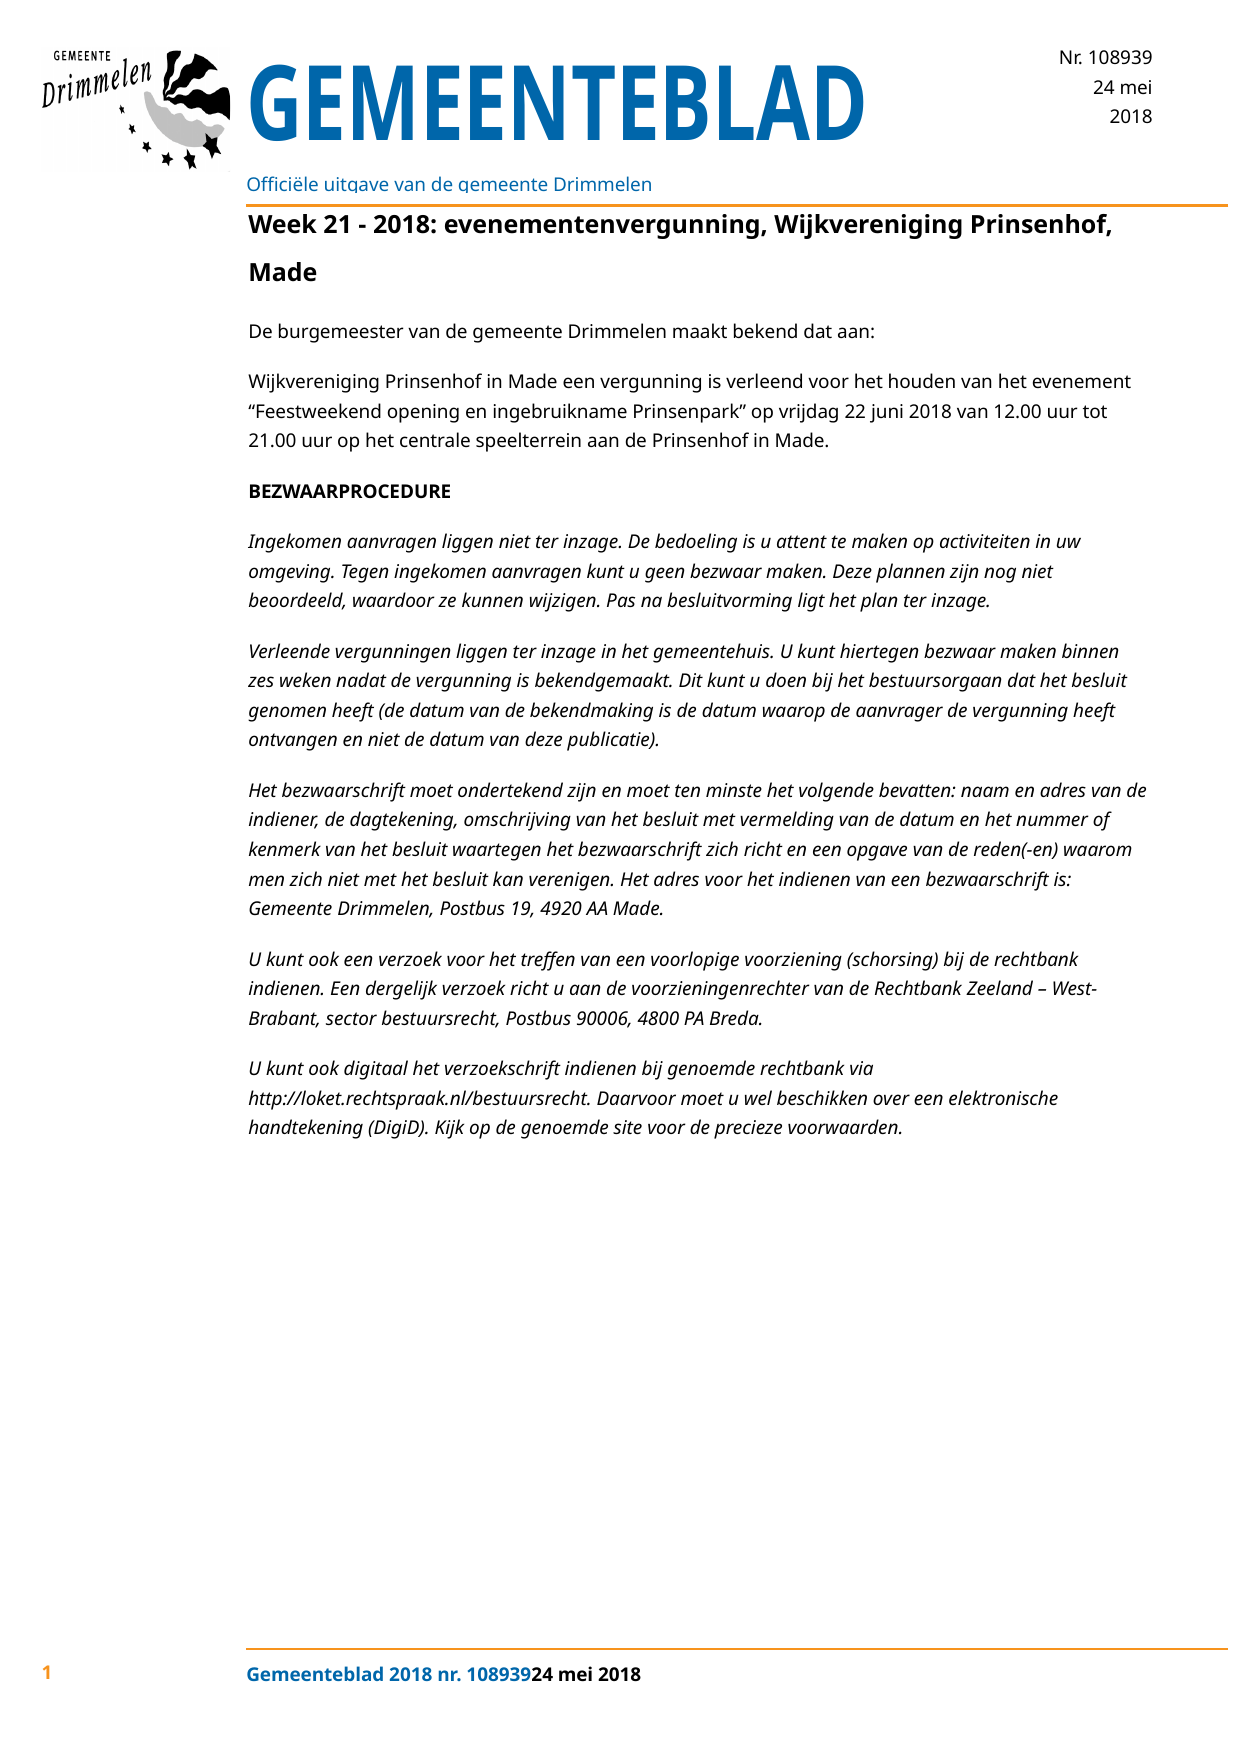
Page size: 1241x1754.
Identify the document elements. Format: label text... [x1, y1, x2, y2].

text Week 21 - 2018: evenementenvergunning, Wijkvereniging Prinsenhof, Made [248, 207, 1152, 288]
text Ingekomen aanvragen liggen niet ter inzage. De bedoeling is u attent te maken op activiteiten in uw omgeving. Tegen ingekomen aanvragen kunt u geen bezwaar maken. Deze plannen zijn nog niet beoordeeld, waardoor ze kunnen wijzigen. Pas na besluitvorming ligt het plan ter inzage. [248, 528, 1152, 613]
text BEZWAARPROCEDURE [248, 478, 1152, 504]
text De burgemeester van de gemeente Drimmelen maakt bekend dat aan: [248, 318, 1152, 344]
text U kunt ook digitaal het verzoekschrift indienen bij genoemde rechtbank via http://loket.rechtspraak.nl/bestuursrecht. Daarvoor moet u wel beschikken over een elektronische handtekening (DigiD). Kijk op de genoemde site voor de precieze voorwaarden. [248, 1055, 1152, 1140]
text U kunt ook een verzoek voor het treffen van een voorlopige voorziening (schorsing) bij de rechtbank indienen. Een dergelijk verzoek richt u aan de voorzieningenrechter van de Rechtbank Zeeland – West-Brabant, sector bestuursrecht, Postbus 90006, 4800 PA Breda. [248, 946, 1152, 1031]
text Wijkvereniging Prinsenhof in Made een vergunning is verleend voor het houden van het evenement “Feestweekend opening en ingebruikname Prinsenpark” op vrijdag 22 juni 2018 van 12.00 uur tot 21.00 uur op het centrale speelterrein aan de Prinsenhof in Made. [248, 368, 1152, 453]
picture [41, 47, 231, 172]
text Het bezwaarschrift moet ondertekend zijn en moet ten minste het volgende bevatten: naam en adres van de indiener, de dagtekening, omschrijving van het besluit met vermelding van de datum en het nummer of kenmerk van het besluit waartegen het bezwaarschrift zich richt en een opgave van de reden(-en) waarom men zich niet met het besluit kan verenigen. Het adres voor het indienen van een bezwaarschrift is: Gemeente Drimmelen, Postbus 19, 4920 AA Made. [248, 777, 1152, 921]
text Verleende vergunningen liggen ter inzage in het gemeentehuis. U kunt hiertegen bezwaar maken binnen zes weken nadat de vergunning is bekendgemaakt. Dit kunt u doen bij het bestuursorgaan dat het besluit genomen heeft (de datum van de bekendmaking is de datum waarop de aanvrager de vergunning heeft ontvangen en niet de datum van deze publicatie). [248, 638, 1152, 752]
